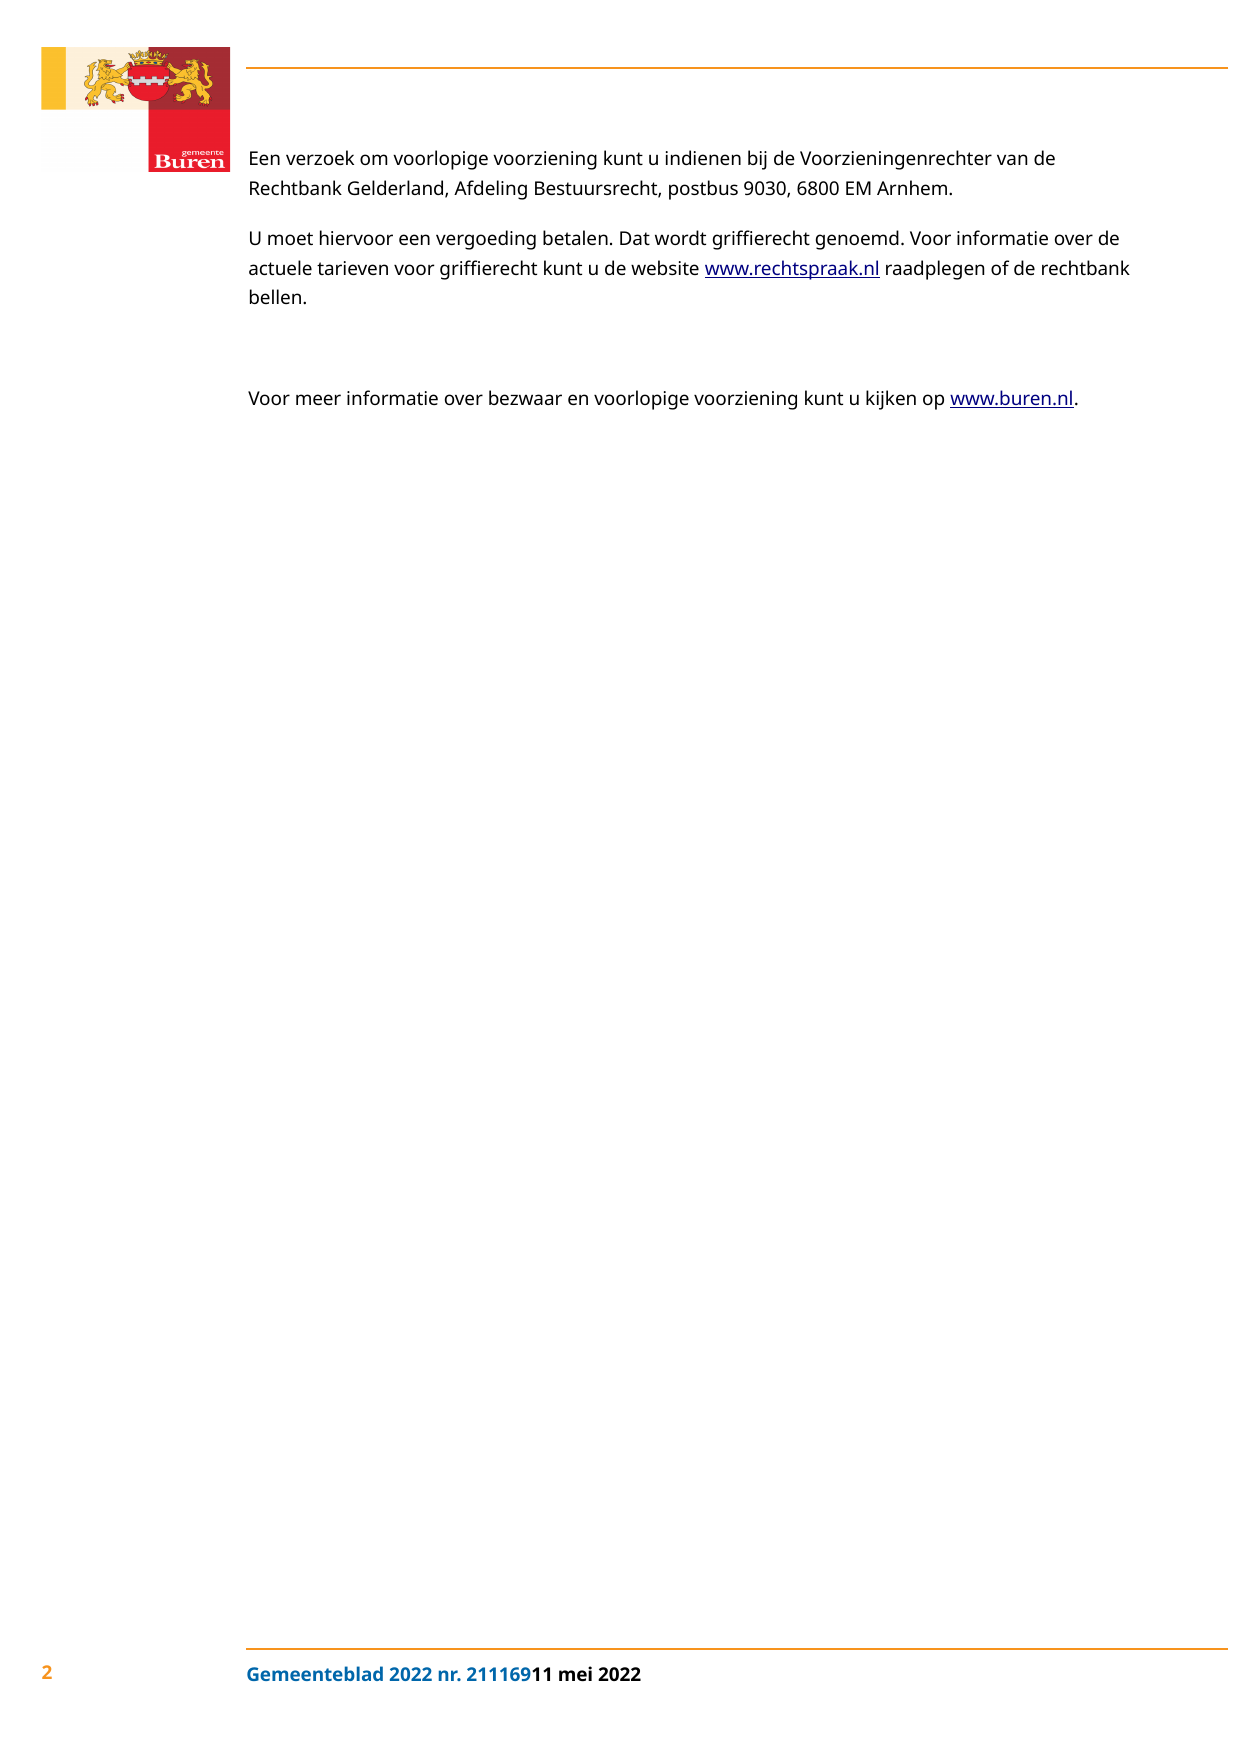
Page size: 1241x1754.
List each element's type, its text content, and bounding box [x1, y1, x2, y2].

text Voor meer informatie over bezwaar en voorlopige voorziening kunt u kijken op www.buren.nl. [248, 385, 1152, 411]
text Een verzoek om voorlopige voorziening kunt u indienen bij de Voorzieningenrechter van de Rechtbank Gelderland, Afdeling Bestuursrecht, postbus 9030, 6800 EM Arnhem. [248, 145, 1152, 201]
text U moet hiervoor een vergoeding betalen. Dat wordt griffierecht genoemd. Voor informatie over de actuele tarieven voor griffierecht kunt u de website www.rechtspraak.nl raadplegen of de rechtbank bellen. [248, 225, 1152, 310]
picture [41, 47, 231, 172]
